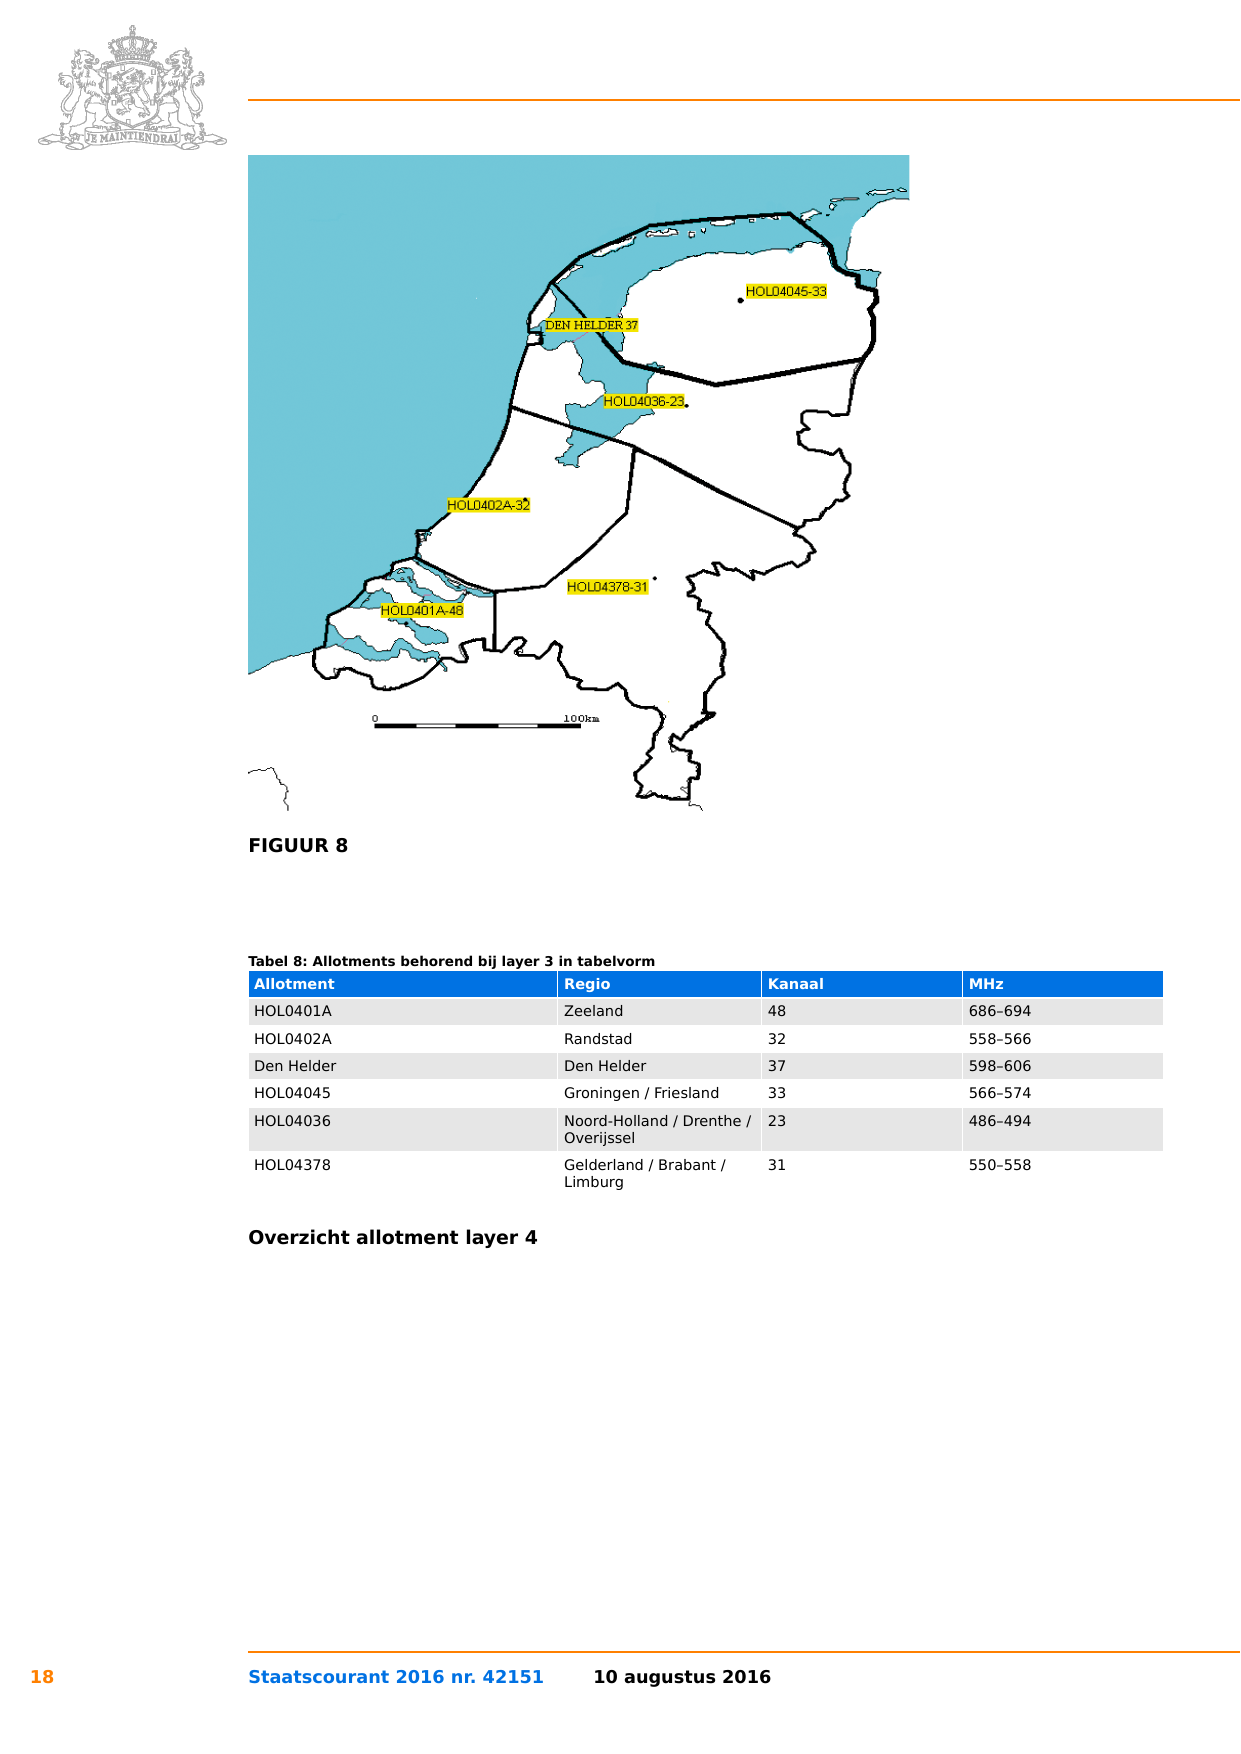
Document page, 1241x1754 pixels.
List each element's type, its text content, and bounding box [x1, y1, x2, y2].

picture [38, 25, 227, 150]
subtitle Overzicht allotment layer 4 [248, 1227, 1163, 1249]
table_cell HOL04378 [249, 1153, 557, 1196]
table_cell 31 [762, 1153, 962, 1196]
table_cell 598–606 [963, 1053, 1163, 1079]
table_cell 37 [762, 1053, 962, 1079]
table_cell 558–566 [963, 1026, 1163, 1052]
table_cell 550–558 [963, 1153, 1163, 1196]
table_cell Den Helder [558, 1053, 761, 1079]
table_cell HOL0401A [249, 999, 557, 1025]
table_cell Gelderland / Brabant / Limburg [558, 1153, 761, 1196]
table_cell HOL0402A [249, 1026, 557, 1052]
table_cell HOL04045 [249, 1081, 557, 1107]
table_cell Regio [558, 971, 761, 997]
table_cell MHz [963, 971, 1163, 997]
table_cell 48 [762, 999, 962, 1025]
table_cell Groningen / Friesland [558, 1081, 761, 1107]
table_header Tabel 8: Allotments behorend bij layer 3 in tabelvorm [248, 954, 1163, 970]
table_cell 686–694 [963, 999, 1163, 1025]
text FIGUUR 8 [248, 835, 909, 857]
table_cell 32 [762, 1026, 962, 1052]
table_cell Zeeland [558, 999, 761, 1025]
table_cell Randstad [558, 1026, 761, 1052]
picture [248, 155, 910, 811]
table_cell 486–494 [963, 1108, 1163, 1151]
table_cell Allotment [249, 971, 557, 997]
table_cell Noord-Holland / Drenthe / Overijssel [558, 1108, 761, 1151]
table_cell HOL04036 [249, 1108, 557, 1151]
table_cell 33 [762, 1081, 962, 1107]
table_cell 566–574 [963, 1081, 1163, 1107]
table_cell Kanaal [762, 971, 962, 997]
table_cell Den Helder [249, 1053, 557, 1079]
table_cell 23 [762, 1108, 962, 1151]
